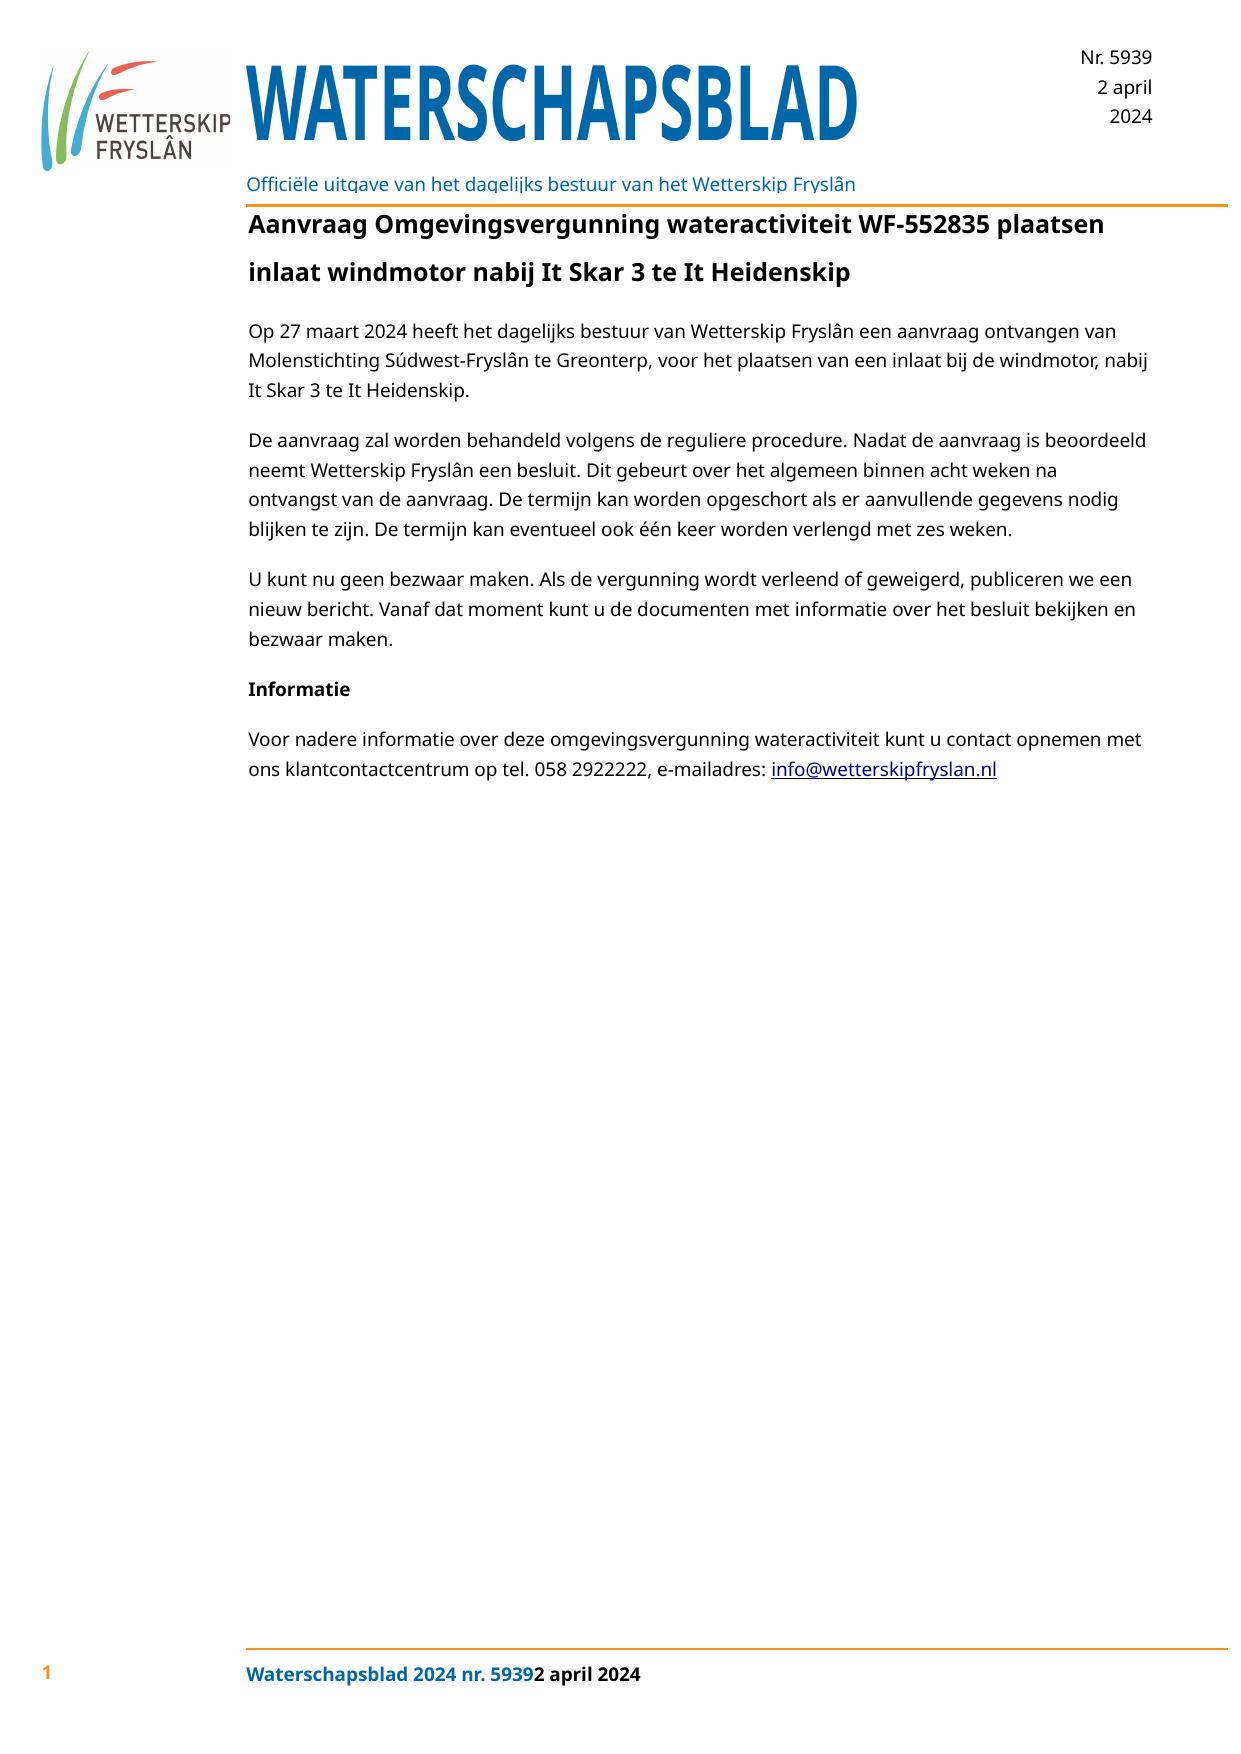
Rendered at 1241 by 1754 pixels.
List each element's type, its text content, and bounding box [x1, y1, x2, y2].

text Aanvraag Omgevingsvergunning wateractiviteit WF-552835 plaatsen inlaat windmotor nabij It Skar 3 te It Heidenskip [248, 207, 1152, 288]
text Informatie [248, 676, 1152, 702]
picture [41, 47, 231, 172]
text U kunt nu geen bezwaar maken. Als de vergunning wordt verleend of geweigerd, publiceren we een nieuw bericht. Vanaf dat moment kunt u de documenten met informatie over het besluit bekijken en bezwaar maken. [248, 567, 1152, 652]
text Voor nadere informatie over deze omgevingsvergunning wateractiviteit kunt u contact opnemen met ons klantcontactcentrum op tel. 058 2922222, e-mailadres: info@wetterskipfryslan.nl [248, 727, 1152, 782]
text Op 27 maart 2024 heeft het dagelijks bestuur van Wetterskip Fryslân een aanvraag ontvangen van Molenstichting Súdwest-Fryslân te Greonterp, voor het plaatsen van een inlaat bij de windmotor, nabij It Skar 3 te It Heidenskip. [248, 318, 1152, 403]
text De aanvraag zal worden behandeld volgens de reguliere procedure. Nadat de aanvraag is beoordeeld neemt Wetterskip Fryslân een besluit. Dit gebeurt over het algemeen binnen acht weken na ontvangst van de aanvraag. De termijn kan worden opgeschort als er aanvullende gegevens nodig blijken te zijn. De termijn kan eventueel ook één keer worden verlengd met zes weken. [248, 427, 1152, 542]
